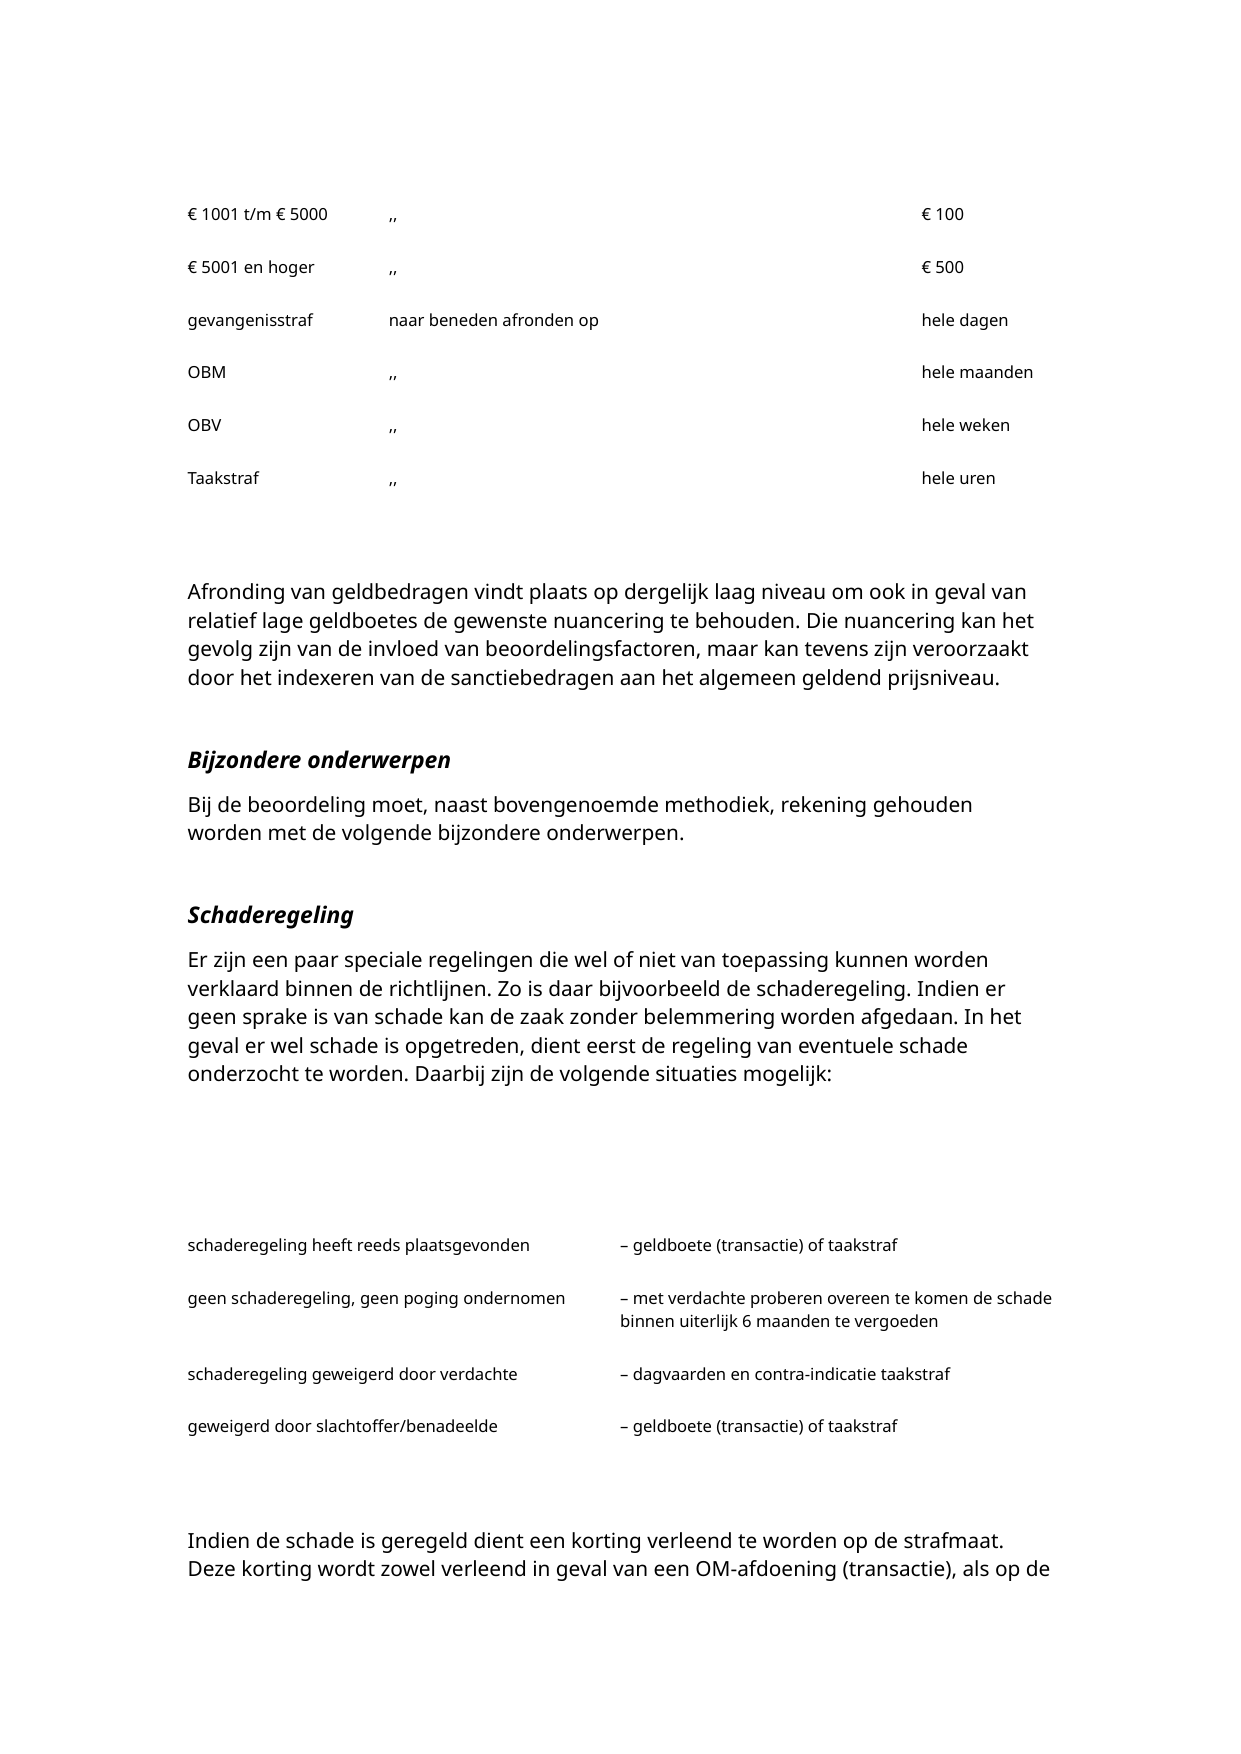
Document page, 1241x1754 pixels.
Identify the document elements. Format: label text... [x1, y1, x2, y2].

table_cell schaderegeling geweigerd door verdachte [188, 1362, 620, 1415]
table_cell [188, 150, 388, 203]
table_cell € 500 [921, 255, 1053, 308]
table_header [188, 1176, 620, 1234]
table_cell ,, [389, 361, 921, 413]
table_cell ,, [389, 255, 921, 308]
table_cell schaderegeling heeft reeds plaatsgevonden [188, 1234, 620, 1287]
table_cell ,, [389, 203, 921, 255]
table_cell – geldboete (transactie) of taakstraf [620, 1415, 1053, 1468]
table_cell € 5001 en hoger [188, 255, 388, 308]
text Indien de schade is geregeld dient een korting verleend te worden op de strafmaat. Deze korting wordt zowel verleend in geval van een OM-afdoening (transactie), als op de [187, 1526, 1053, 1583]
table_header [620, 1176, 1053, 1234]
text Er zijn een paar speciale regelingen die wel of niet van toepassing kunnen worden verklaard binnen de richtlijnen. Zo is daar bijvoorbeeld de schaderegeling. Indien er geen sprake is van schade kan de zaak zonder belemmering worden afgedaan. In het geval er wel schade is opgetreden, dient eerst de regeling van eventuele schade onderzocht te worden. Daarbij zijn de volgende situaties mogelijk: [187, 946, 1053, 1088]
subtitle Schaderegeling [187, 899, 1053, 931]
table_cell geen schaderegeling, geen poging ondernomen [188, 1287, 620, 1362]
table_cell Taakstraf [188, 466, 388, 519]
table_cell – met verdachte proberen overeen te komen de schade binnen uiterlijk 6 maanden te vergoeden [620, 1287, 1053, 1362]
table_cell € 100 [921, 203, 1053, 255]
table_cell hele maanden [921, 361, 1053, 413]
table_cell [389, 150, 921, 203]
text Bij de beoordeling moet, naast bovengenoemde methodiek, rekening gehouden worden met de volgende bijzondere onderwerpen. [187, 790, 1053, 847]
table_cell ,, [389, 414, 921, 466]
table_cell hele uren [921, 466, 1053, 519]
table_cell OBV [188, 414, 388, 466]
table_cell € 1001 t/m € 5000 [188, 203, 388, 255]
table_cell ,, [389, 466, 921, 519]
text Afronding van geldbedragen vindt plaats op dergelijk laag niveau om ook in geval van relatief lage geldboetes de gewenste nuancering te behouden. Die nuancering kan het gevolg zijn van de invloed van beoordelingsfactoren, maar kan tevens zijn veroorzaakt door het indexeren van de sanctiebedragen aan het algemeen geldend prijsniveau. [187, 577, 1053, 691]
table_cell naar beneden afronden op [389, 308, 921, 361]
table_cell – dagvaarden en contra-indicatie taakstraf [620, 1362, 1053, 1415]
table_cell – geldboete (transactie) of taakstraf [620, 1234, 1053, 1287]
table_cell [921, 150, 1053, 203]
subtitle Bijzondere onderwerpen [187, 744, 1053, 775]
table_cell hele weken [921, 414, 1053, 466]
table_cell gevangenisstraf [188, 308, 388, 361]
table_cell hele dagen [921, 308, 1053, 361]
table_cell OBM [188, 361, 388, 413]
table_cell geweigerd door slachtoffer/benadeelde [188, 1415, 620, 1468]
